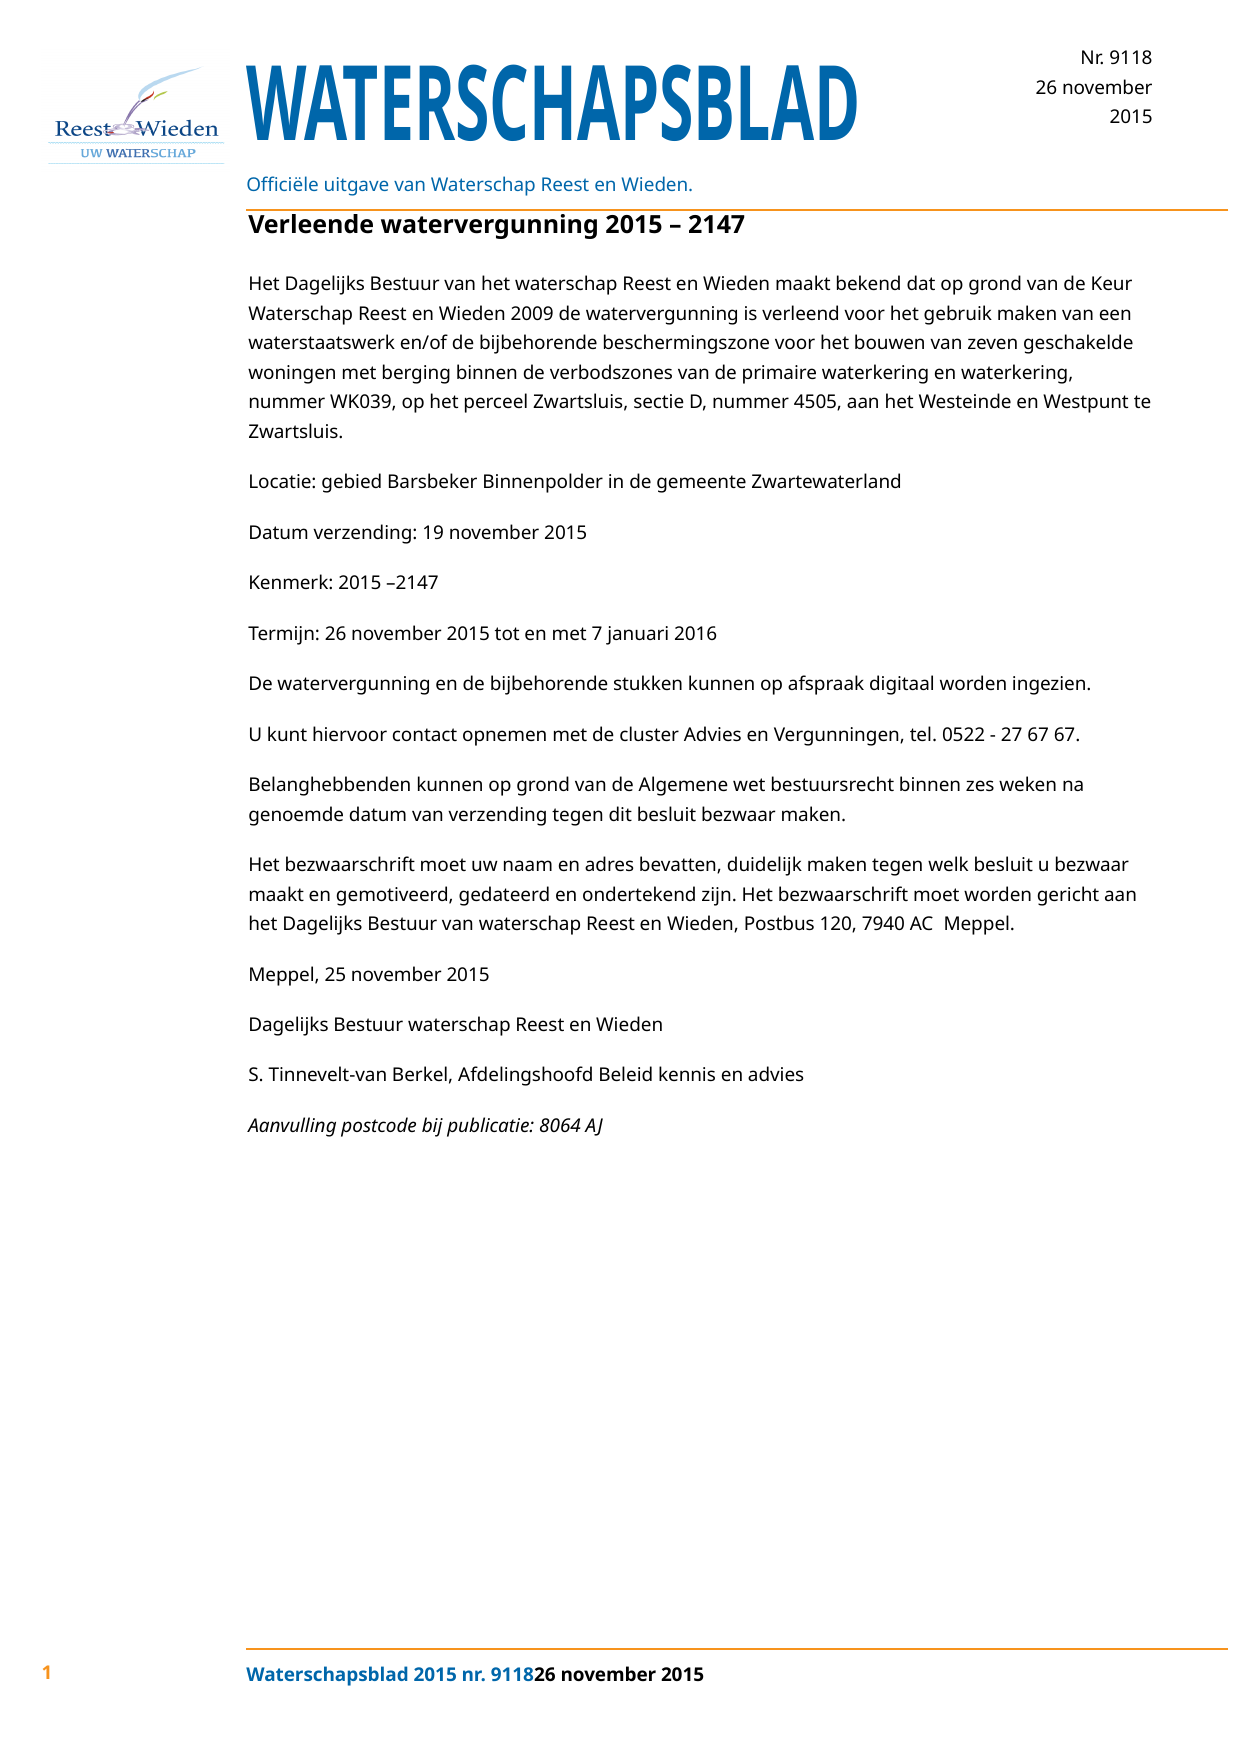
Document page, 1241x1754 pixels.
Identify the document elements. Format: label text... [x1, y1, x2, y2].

text Dagelijks Bestuur waterschap Reest en Wieden [248, 1011, 1152, 1037]
text S. Tinnevelt-van Berkel, Afdelingshoofd Beleid kennis en advies [248, 1062, 1152, 1087]
text Het Dagelijks Bestuur van het waterschap Reest en Wieden maakt bekend dat op grond van de Keur Waterschap Reest en Wieden 2009 de watervergunning is verleend voor het gebruik maken van een waterstaatswerk en/of de bijbehorende beschermingszone voor het bouwen van zeven geschakelde woningen met berging binnen de verbodszones van de primaire waterkering en waterkering, nummer WK039, op het perceel Zwartsluis, sectie D, nummer 4505, aan het Westeinde en Westpunt te Zwartsluis. [248, 270, 1152, 444]
text Kenmerk: 2015 –2147 [248, 569, 1152, 595]
text U kunt hiervoor contact opnemen met de cluster Advies en Vergunningen, tel. 0522 - 27 67 67. [248, 721, 1152, 746]
text Termijn: 26 november 2015 tot en met 7 januari 2016 [248, 620, 1152, 646]
picture [41, 47, 231, 172]
text Datum verzending: 19 november 2015 [248, 519, 1152, 545]
text Locatie: gebied Barsbeker Binnenpolder in de gemeente Zwartewaterland [248, 469, 1152, 494]
text Belanghebbenden kunnen op grond van de Algemene wet bestuursrecht binnen zes weken na genoemde datum van verzending tegen dit besluit bezwaar maken. [248, 771, 1152, 826]
text Meppel, 25 november 2015 [248, 961, 1152, 986]
text Aanvulling postcode bij publicatie: 8064 AJ [248, 1112, 1152, 1138]
text De watervergunning en de bijbehorende stukken kunnen op afspraak digitaal worden ingezien. [248, 670, 1152, 696]
text Verleende watervergunning 2015 – 2147 [248, 211, 1152, 241]
text Het bezwaarschrift moet uw naam en adres bevatten, duidelijk maken tegen welk besluit u bezwaar maakt en gemotiveerd, gedateerd en ondertekend zijn. Het bezwaarschrift moet worden gericht aan het Dagelijks Bestuur van waterschap Reest en Wieden, Postbus 120, 7940 AC Meppel. [248, 851, 1152, 936]
